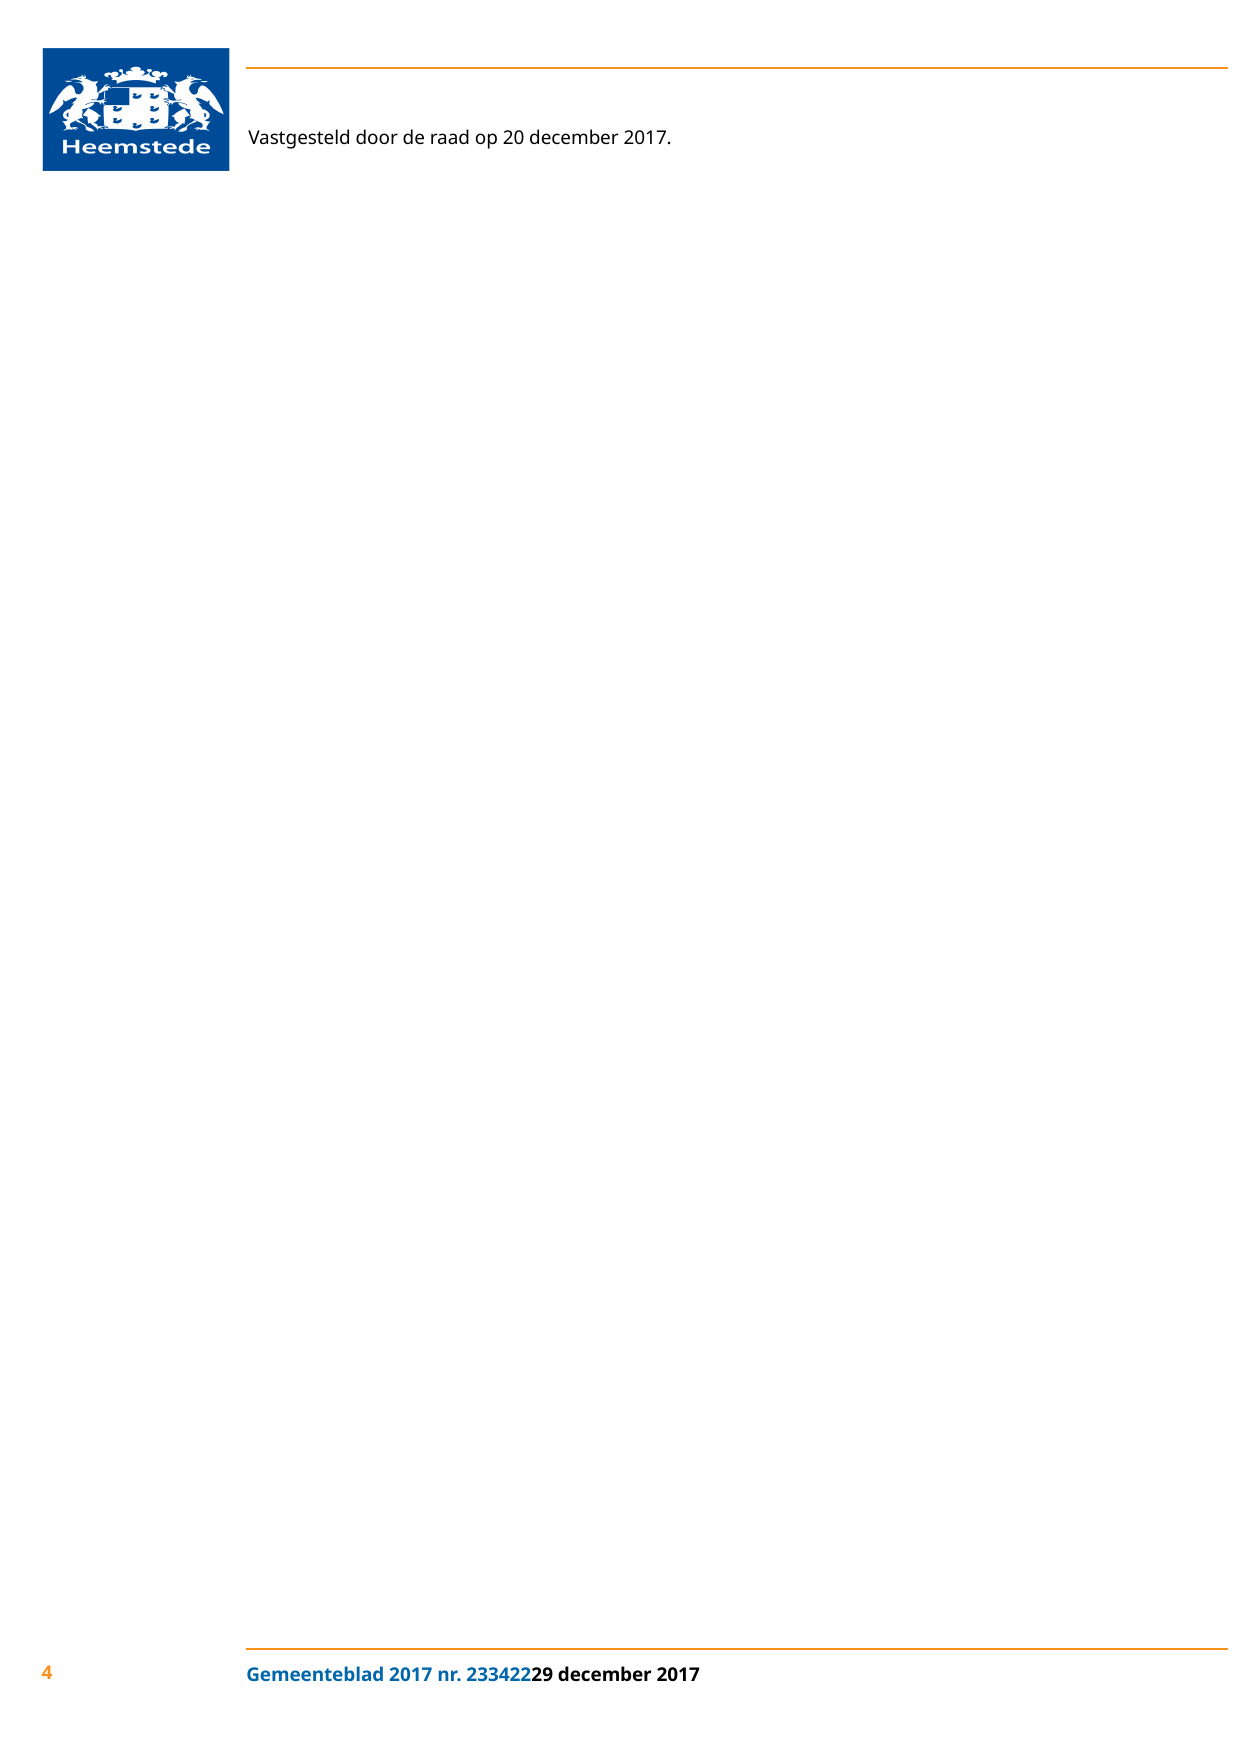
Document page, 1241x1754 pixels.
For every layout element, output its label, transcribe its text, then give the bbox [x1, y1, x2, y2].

text Vastgesteld door de raad op 20 december 2017. [248, 124, 1152, 150]
picture [41, 47, 231, 172]
